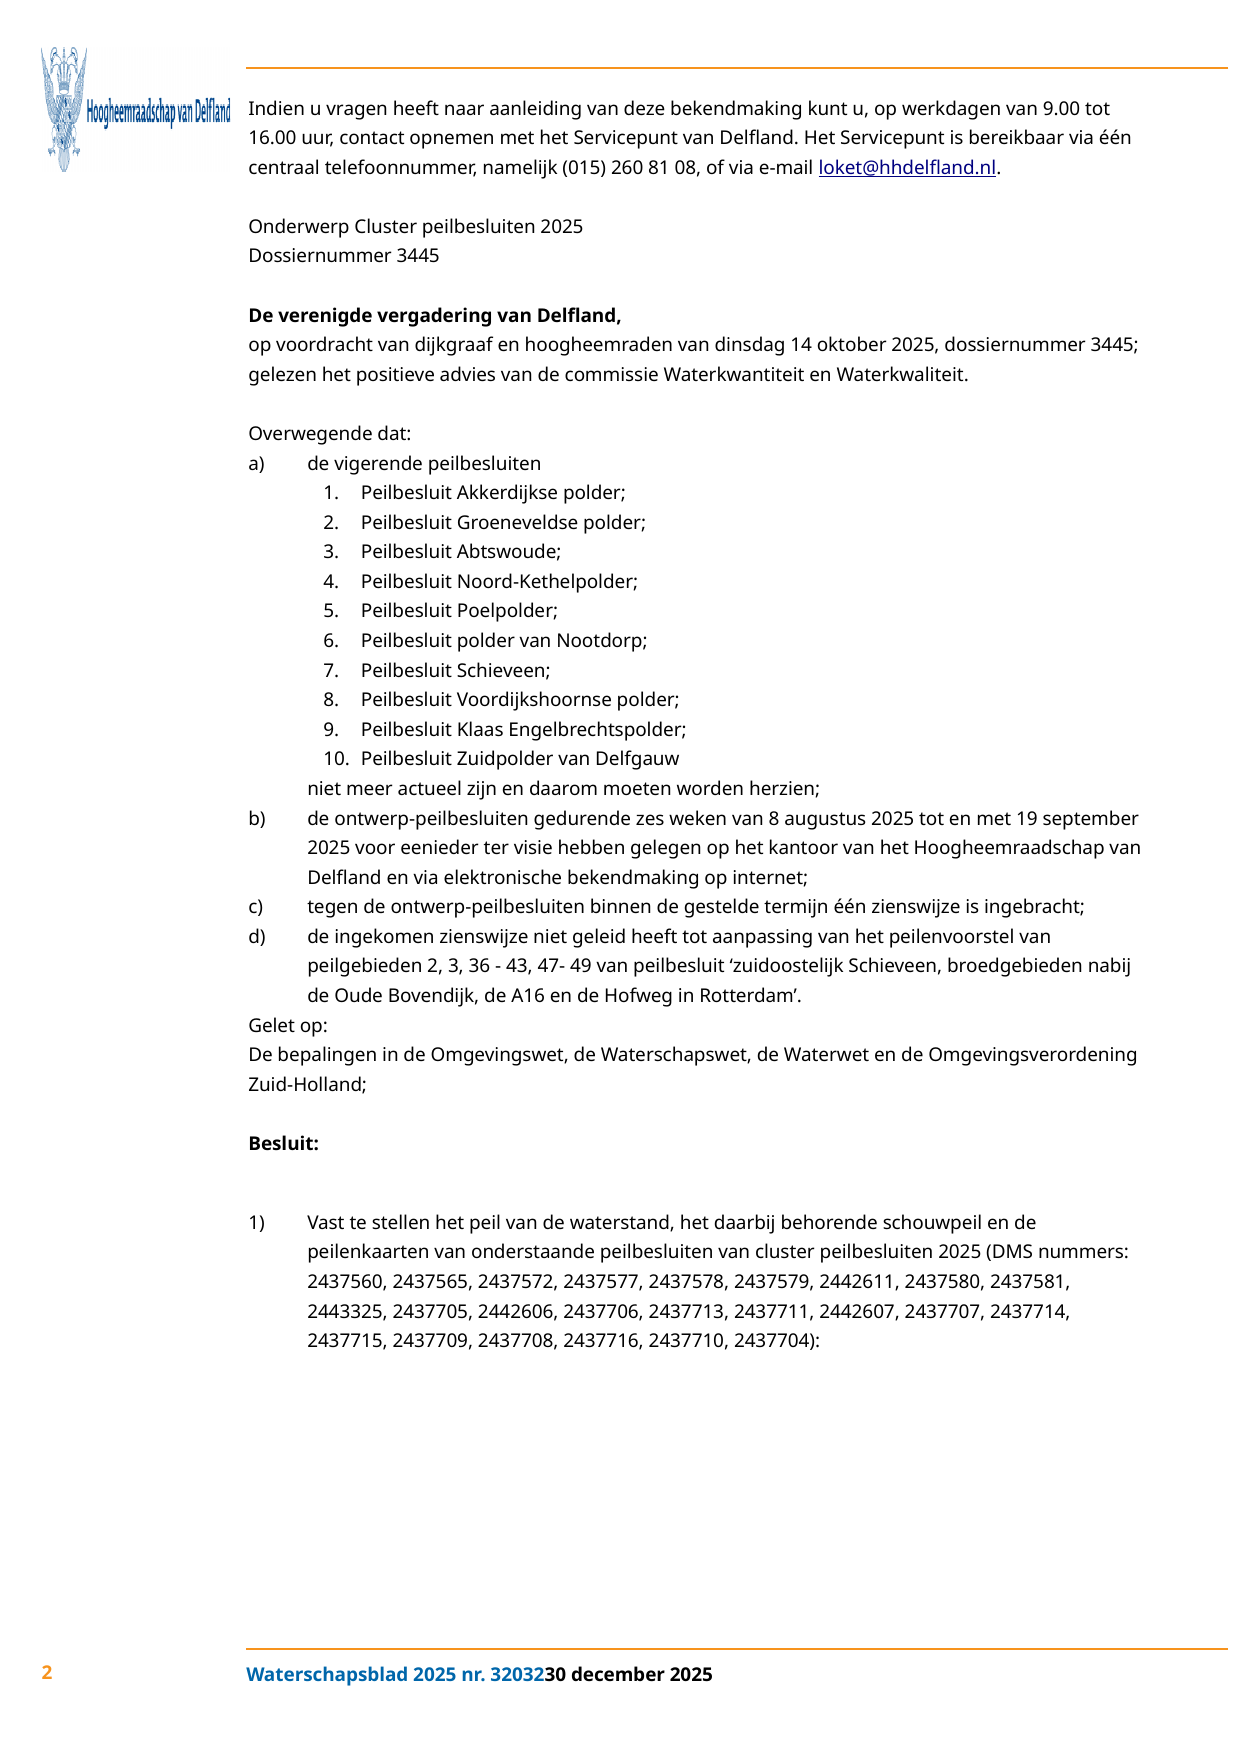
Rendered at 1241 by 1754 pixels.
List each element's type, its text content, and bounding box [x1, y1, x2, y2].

text Gelet op: [248, 1012, 1152, 1038]
list Peilbesluit Akkerdijkse polder; [323, 479, 1152, 505]
list Peilbesluit Groeneveldse polder; [323, 509, 1152, 535]
text De verenigde vergadering van Delfland, [248, 302, 1152, 328]
picture [41, 47, 231, 172]
text Dossiernummer 3445 [248, 243, 1152, 268]
list Peilbesluit Poelpolder; [323, 598, 1152, 623]
text Besluit: [248, 1130, 1152, 1156]
list Peilbesluit Klaas Engelbrechtspolder; [323, 716, 1152, 742]
list Peilbesluit polder van Nootdorp; [323, 627, 1152, 653]
list tegen de ontwerp-peilbesluiten binnen de gestelde termijn één zienswijze is ingebracht; [248, 893, 1152, 919]
list Vast te stellen het peil van de waterstand, het daarbij behorende schouwpeil en de peilenkaarten van onderstaande peilbesluiten van cluster peilbesluiten 2025 (DMS nummers: 2437560, 2437565, 2437572, 2437577, 2437578, 2437579, 2442611, 2437580, 2437581, 2443325, 2437705, 2442606, 2437706, 2437713, 2437711, 2442607, 2437707, 2437714, 2437715, 2437709, 2437708, 2437716, 2437710, 2437704): [248, 1209, 1152, 1353]
list de vigerende peilbesluiten [248, 450, 1152, 476]
text gelezen het positieve advies van de commissie Waterkwantiteit en Waterkwaliteit. [248, 361, 1152, 387]
list Peilbesluit Abtswoude; [323, 538, 1152, 564]
text Overwegende dat: [248, 420, 1152, 446]
text Indien u vragen heeft naar aanleiding van deze bekendmaking kunt u, op werkdagen van 9.00 tot 16.00 uur, contact opnemen met het Servicepunt van Delfland. Het Servicepunt is bereikbaar via één centraal telefoonnummer, namelijk (015) 260 81 08, of via e-mail loket@hhdelfland.nl. [248, 95, 1152, 180]
list Peilbesluit Noord-Kethelpolder; [323, 568, 1152, 594]
text op voordracht van dijkgraaf en hoogheemraden van dinsdag 14 oktober 2025, dossiernummer 3445; [248, 331, 1152, 357]
list de ontwerp-peilbesluiten gedurende zes weken van 8 augustus 2025 tot en met 19 september 2025 voor eenieder ter visie hebben gelegen op het kantoor van het Hoogheemraadschap van Delfland en via elektronische bekendmaking op internet; [248, 805, 1152, 890]
text De bepalingen in de Omgevingswet, de Waterschapswet, de Waterwet en de Omgevingsverordening Zuid-Holland; [248, 1041, 1152, 1097]
list de ingekomen zienswijze niet geleid heeft tot aanpassing van het peilenvoorstel van peilgebieden 2, 3, 36 - 43, 47- 49 van peilbesluit ‘zuidoostelijk Schieveen, broedgebieden nabij de Oude Bovendijk, de A16 en de Hofweg in Rotterdam’. [248, 923, 1152, 1008]
list Peilbesluit Voordijkshoornse polder; [323, 686, 1152, 712]
text Onderwerp Cluster peilbesluiten 2025 [248, 213, 1152, 239]
list Peilbesluit Schieveen; [323, 657, 1152, 683]
list niet meer actueel zijn en daarom moeten worden herzien; [248, 775, 1152, 801]
list Peilbesluit Zuidpolder van Delfgauw [323, 746, 1152, 771]
